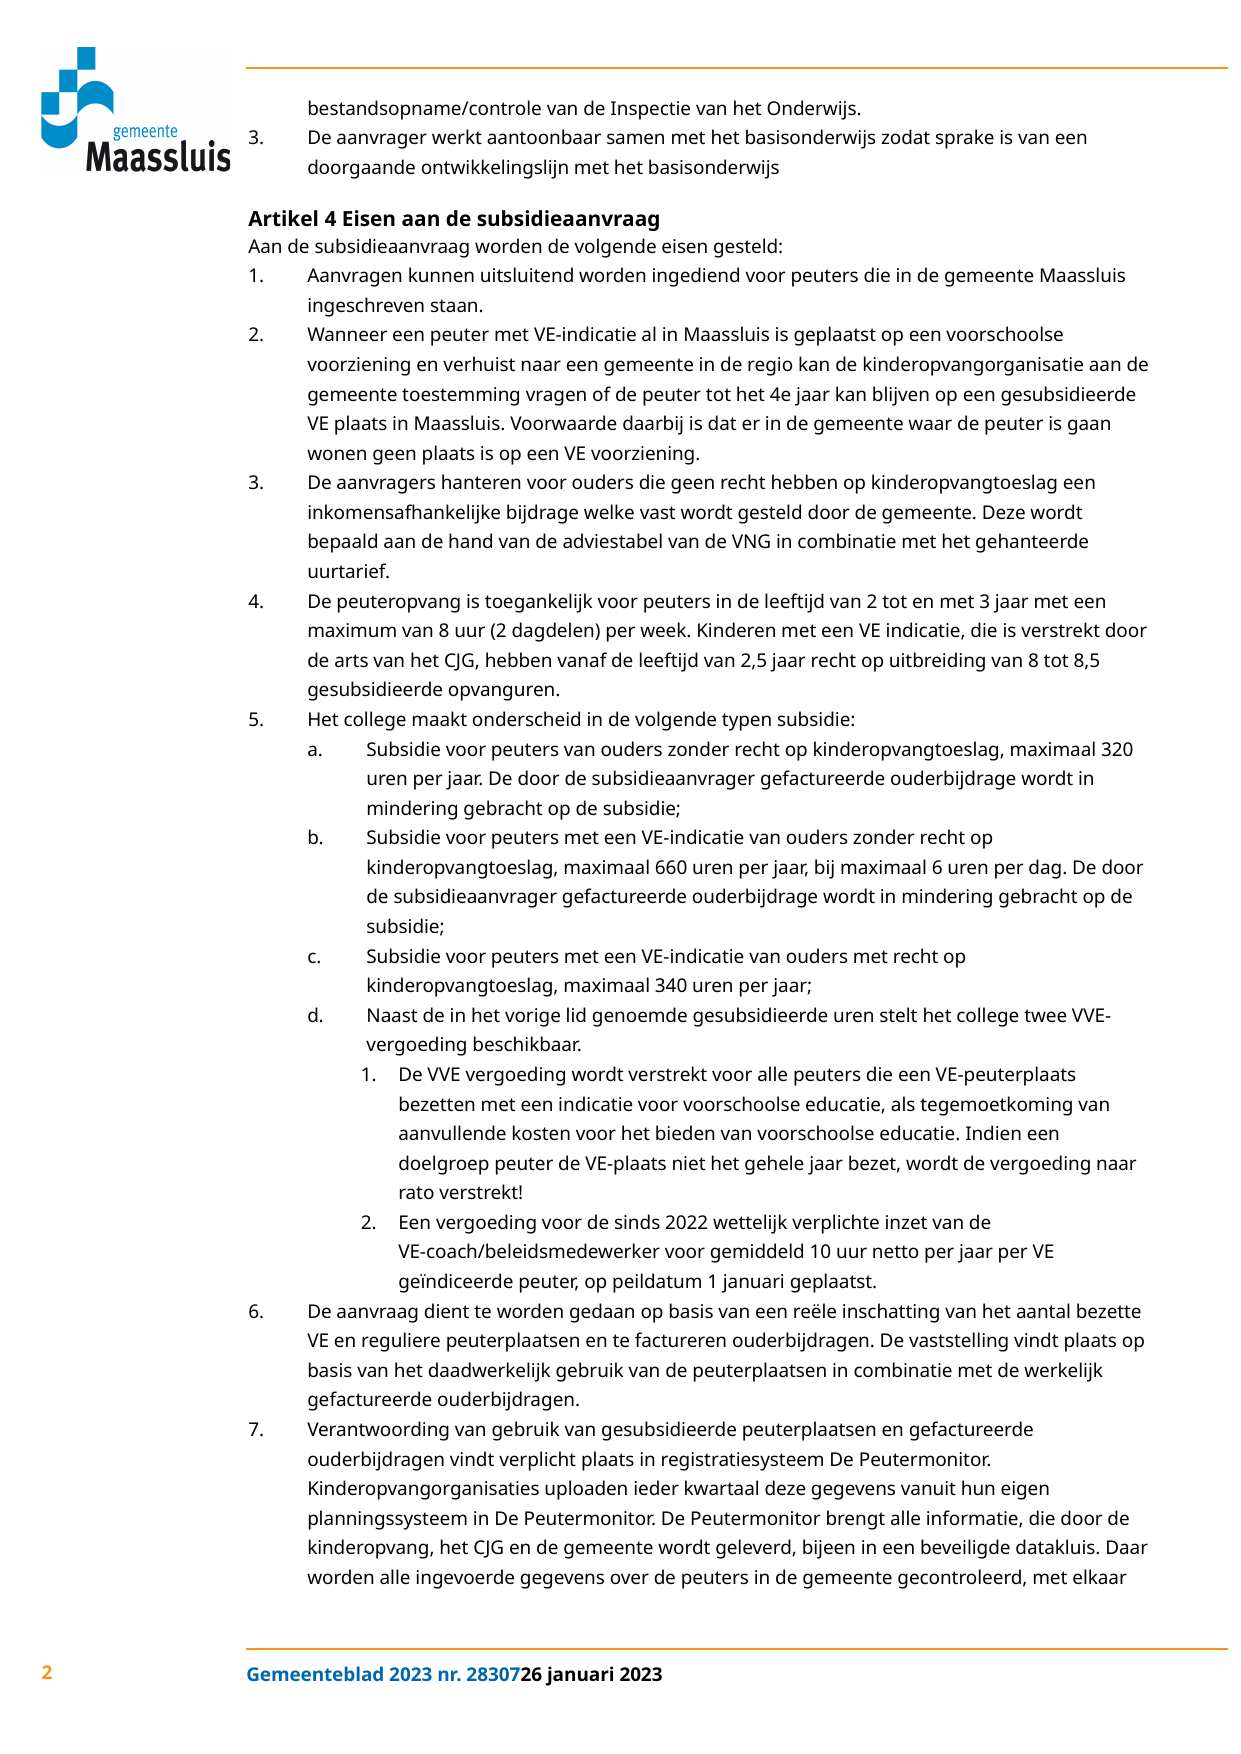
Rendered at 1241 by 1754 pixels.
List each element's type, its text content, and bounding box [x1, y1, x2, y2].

list De aanvraag dient te worden gedaan op basis van een reële inschatting van het aantal bezette VE en reguliere peuterplaatsen en te factureren ouderbijdragen. De vaststelling vindt plaats op basis van het daadwerkelijk gebruik van de peuterplaatsen in combinatie met de werkelijk gefactureerde ouderbijdragen. [248, 1298, 1152, 1412]
list Een vergoeding voor de sinds 2022 wettelijk verplichte inzet van de VE-coach/beleidsmedewerker voor gemiddeld 10 uur netto per jaar per VE geïndiceerde peuter, op peildatum 1 januari geplaatst. [361, 1209, 1152, 1294]
list Aanvragen kunnen uitsluitend worden ingediend voor peuters die in de gemeente Maassluis ingeschreven staan. [248, 262, 1152, 318]
list Subsidie voor peuters met een VE-indicatie van ouders zonder recht op kinderopvangtoeslag, maximaal 660 uren per jaar, bij maximaal 6 uren per dag. De door de subsidieaanvrager gefactureerde ouderbijdrage wordt in mindering gebracht op de subsidie; [307, 824, 1152, 939]
picture [41, 47, 231, 172]
text Aan de subsidieaanvraag worden de volgende eisen gesteld: [248, 233, 1152, 258]
list De VVE vergoeding wordt verstrekt voor alle peuters die een VE-peuterplaats bezetten met een indicatie voor voorschoolse educatie, als tegemoetkoming van aanvullende kosten voor het bieden van voorschoolse educatie. Indien een doelgroep peuter de VE-plaats niet het gehele jaar bezet, wordt de vergoeding naar rato verstrekt! [361, 1061, 1152, 1205]
list De peuteropvang is toegankelijk voor peuters in de leeftijd van 2 tot en met 3 jaar met een maximum van 8 uur (2 dagdelen) per week. Kinderen met een VE indicatie, die is verstrekt door de arts van het CJG, hebben vanaf de leeftijd van 2,5 jaar recht op uitbreiding van 8 tot 8,5 gesubsidieerde opvanguren. [248, 588, 1152, 702]
list Wanneer een peuter met VE-indicatie al in Maassluis is geplaatst op een voorschoolse voorziening en verhuist naar een gemeente in de regio kan de kinderopvangorganisatie aan de gemeente toestemming vragen of de peuter tot het 4e jaar kan blijven op een gesubsidieerde VE plaats in Maassluis. Voorwaarde daarbij is dat er in de gemeente waar de peuter is gaan wonen geen plaats is op een VE voorziening. [248, 322, 1152, 466]
list Naast de in het vorige lid genoemde gesubsidieerde uren stelt het college twee VVE-vergoeding beschikbaar. [307, 1002, 1152, 1057]
list Het college maakt onderscheid in de volgende typen subsidie: [248, 706, 1152, 732]
list Subsidie voor peuters van ouders zonder recht op kinderopvangtoeslag, maximaal 320 uren per jaar. De door de subsidieaanvrager gefactureerde ouderbijdrage wordt in mindering gebracht op de subsidie; [307, 736, 1152, 821]
text Artikel 4 Eisen aan de subsidieaanvraag [248, 204, 1152, 233]
list Verantwoording van gebruik van gesubsidieerde peuterplaatsen en gefactureerde ouderbijdragen vindt verplicht plaats in registratiesysteem De Peutermonitor. Kinderopvangorganisaties uploaden ieder kwartaal deze gegevens vanuit hun eigen planningssysteem in De Peutermonitor. De Peutermonitor brengt alle informatie, die door de kinderopvang, het CJG en de gemeente wordt geleverd, bijeen in een beveiligde datakluis. Daar worden alle ingevoerde gegevens over de peuters in de gemeente gecontroleerd, met elkaar [248, 1416, 1152, 1590]
list De aanvragers hanteren voor ouders die geen recht hebben op kinderopvangtoeslag een inkomensafhankelijke bijdrage welke vast wordt gesteld door de gemeente. Deze wordt bepaald aan de hand van de adviestabel van de VNG in combinatie met het gehanteerde uurtarief. [248, 469, 1152, 584]
picture [41, 47, 77, 92]
list De aanvrager werkt aantoonbaar samen met het basisonderwijs zodat sprake is van een doorgaande ontwikkelingslijn met het basisonderwijs [248, 124, 1152, 180]
list Subsidie voor peuters met een VE-indicatie van ouders met recht op kinderopvangtoeslag, maximaal 340 uren per jaar; [307, 943, 1152, 998]
list bestandsopname/controle van de Inspectie van het Onderwijs. [248, 95, 1152, 121]
